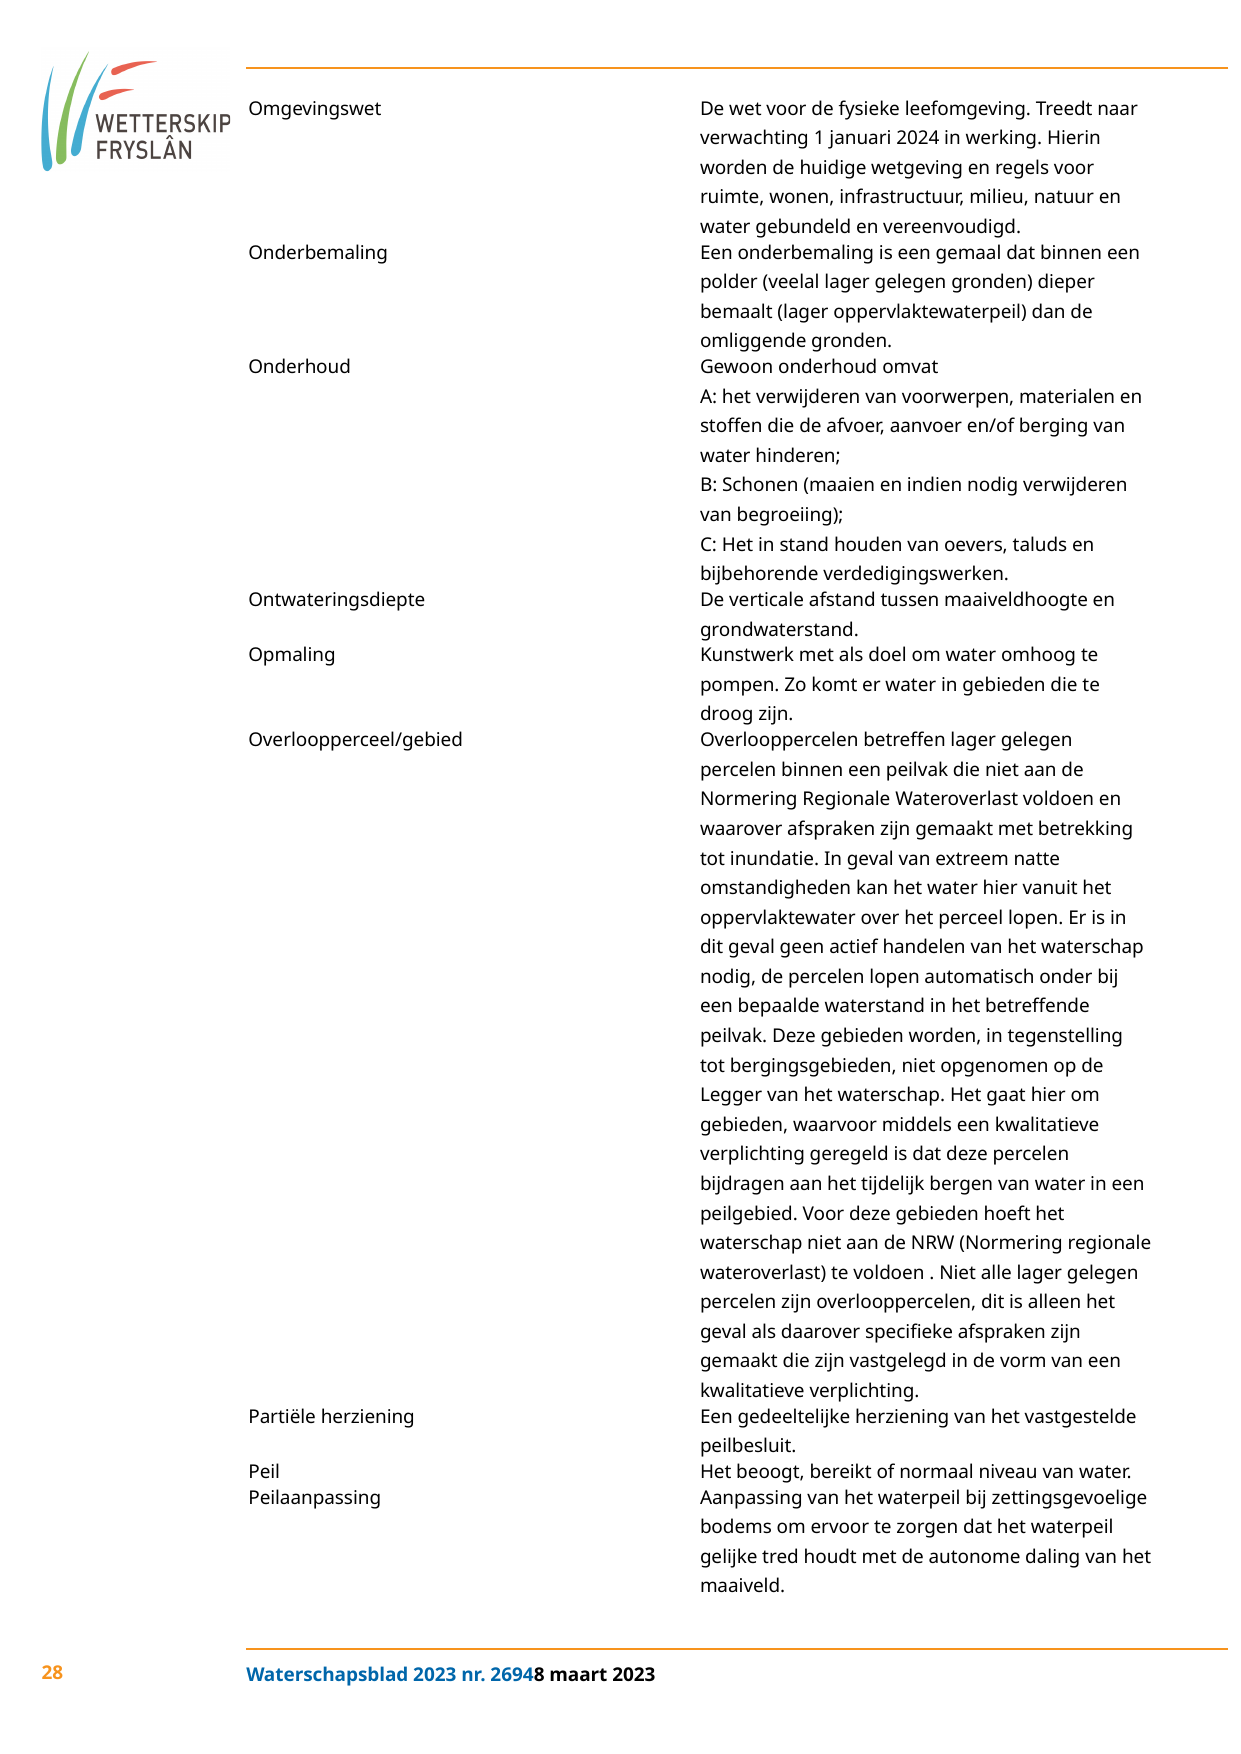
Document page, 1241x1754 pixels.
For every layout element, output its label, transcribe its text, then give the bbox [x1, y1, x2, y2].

table_cell Kunstwerk met als doel om water omhoog te pompen. Zo komt er water in gebieden die te droog zijn. [700, 641, 1152, 726]
table_cell Een gedeeltelijke herziening van het vastgestelde peilbesluit. [700, 1403, 1152, 1458]
table_cell Overlooppercelen betreffen lager gelegen percelen binnen een peilvak die niet aan de Normering Regionale Wateroverlast voldoen en waarover afspraken zijn gemaakt met betrekking tot inundatie. In geval van extreem natte omstandigheden kan het water hier vanuit het oppervlaktewater over het perceel lopen. Er is in dit geval geen actief handelen van het waterschap nodig, de percelen lopen automatisch onder bij een bepaalde waterstand in het betreffende peilvak. Deze gebieden worden, in tegenstelling tot bergingsgebieden, niet opgenomen op de Legger van het waterschap. Het gaat hier om gebieden, waarvoor middels een kwalitatieve verplichting geregeld is dat deze percelen bijdragen aan het tijdelijk bergen van water in een peilgebied. Voor deze gebieden hoeft het waterschap niet aan de NRW (Normering regionale wateroverlast) te voldoen . Niet alle lager gelegen percelen zijn overlooppercelen, dit is alleen het geval als daarover specifieke afspraken zijn gemaakt die zijn vastgelegd in de vorm van een kwalitatieve verplichting. [700, 726, 1152, 1403]
table_cell Het beoogt, bereikt of normaal niveau van water. [700, 1458, 1152, 1484]
table_cell De wet voor de fysieke leefomgeving. Treedt naar verwachting 1 januari 2024 in werking. Hierin worden de huidige wetgeving en regels voor ruimte, wonen, infrastructuur, milieu, natuur en water gebundeld en vereenvoudigd. [700, 95, 1152, 239]
table_cell Onderhoud [248, 353, 700, 586]
table_cell Overloopperceel/gebied [248, 726, 700, 1403]
table_cell Peilaanpassing [248, 1484, 700, 1598]
table_cell Onderbemaling [248, 239, 700, 353]
picture [41, 47, 231, 172]
table_cell Opmaling [248, 641, 700, 726]
table_cell Een onderbemaling is een gemaal dat binnen een polder (veelal lager gelegen gronden) dieper bemaalt (lager oppervlaktewaterpeil) dan de omliggende gronden. [700, 239, 1152, 353]
table_cell De verticale afstand tussen maaiveldhoogte en grondwaterstand. [700, 586, 1152, 641]
table_cell Aanpassing van het waterpeil bij zettingsgevoelige bodems om ervoor te zorgen dat het waterpeil gelijke tred houdt met de autonome daling van het maaiveld. [700, 1484, 1152, 1598]
table_cell Peil [248, 1458, 700, 1484]
table_cell Omgevingswet [248, 95, 700, 239]
table_cell Ontwateringsdiepte [248, 586, 700, 641]
table_cell Gewoon onderhoud omvat A: het verwijderen van voorwerpen, materialen en stoffen die de afvoer, aanvoer en/of berging van water hinderen; B: Schonen (maaien en indien nodig verwijderen van begroeiing); C: Het in stand houden van oevers, taluds en bijbehorende verdedigingswerken. [700, 353, 1152, 586]
table_cell Partiële herziening [248, 1403, 700, 1458]
